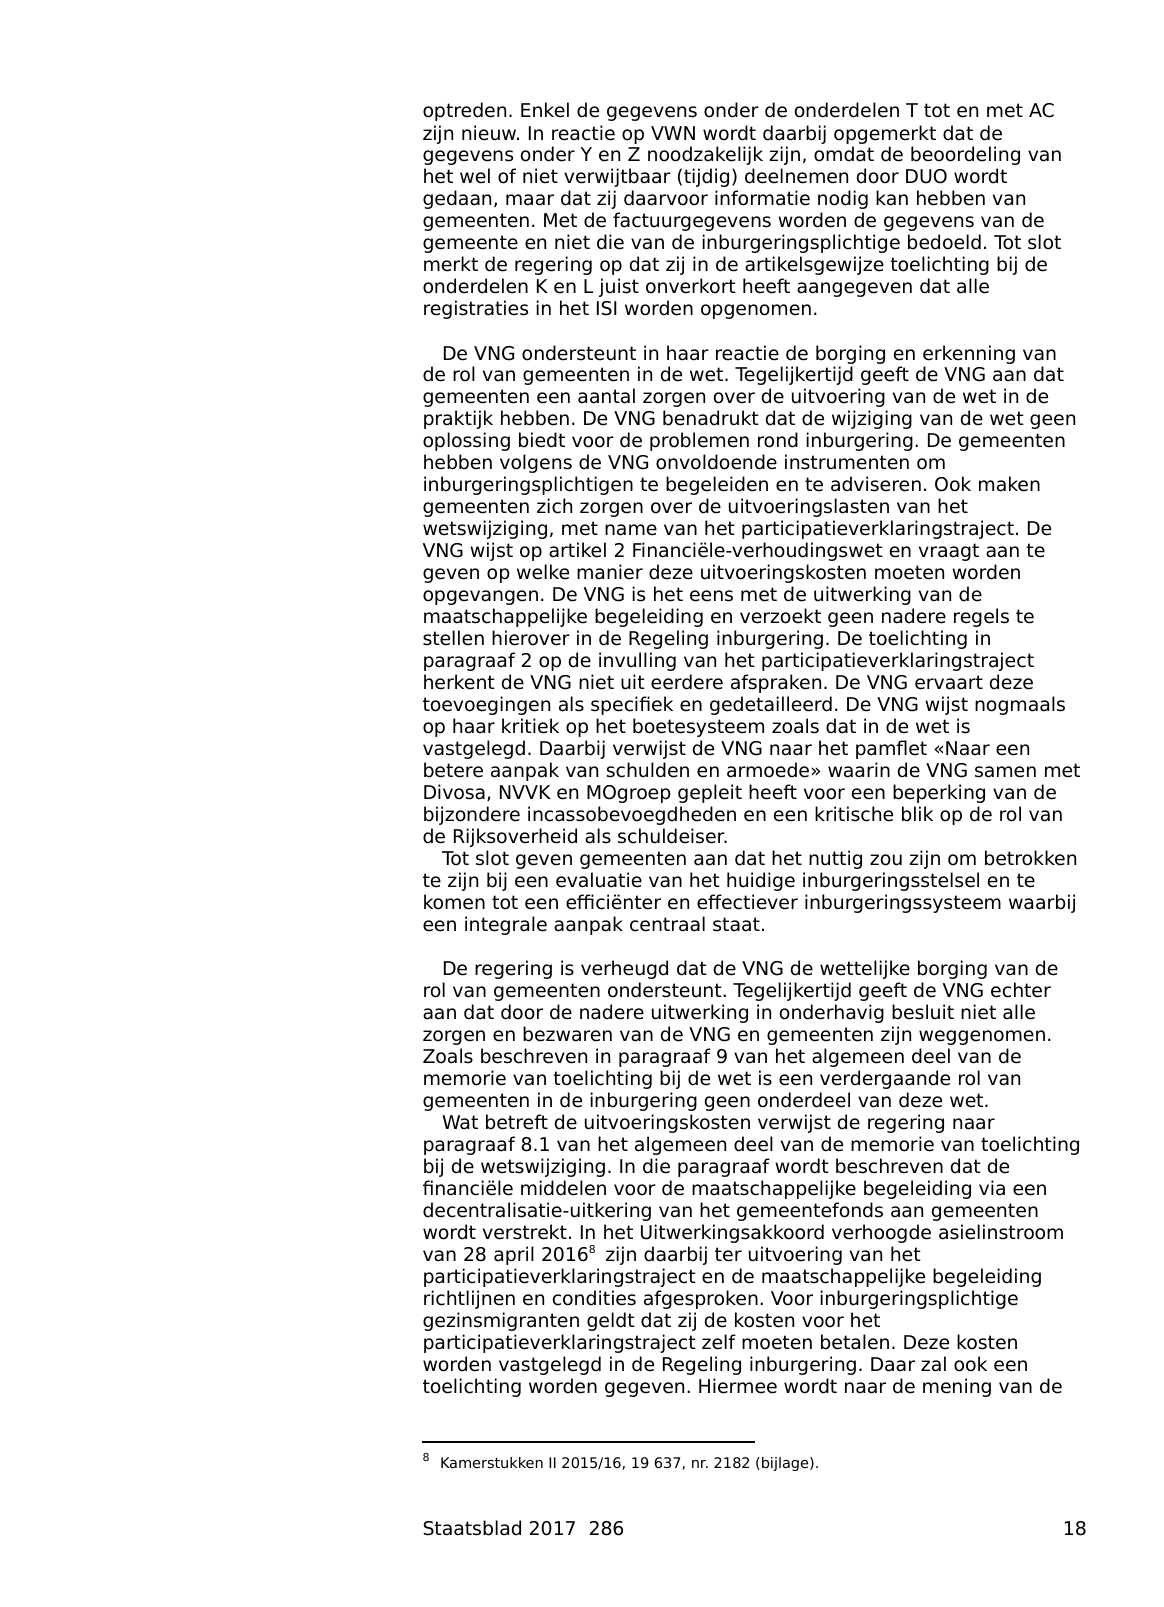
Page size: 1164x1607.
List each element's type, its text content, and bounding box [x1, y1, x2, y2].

text Tot slot geven gemeenten aan dat het nuttig zou zijn om betrokken te zijn bij een evaluatie van het huidige inburgeringsstelsel en te komen tot een efficiënter en effectiever inburgeringssysteem waarbij een integrale aanpak centraal staat. [422, 848, 1087, 936]
text optreden. Enkel de gegevens onder de onderdelen T tot en met AC zijn nieuw. In reactie op VWN wordt daarbij opgemerkt dat de gegevens onder Y en Z noodzakelijk zijn, omdat de beoordeling van het wel of niet verwijtbaar (tijdig) deelnemen door DUO wordt gedaan, maar dat zij daarvoor informatie nodig kan hebben van gemeenten. Met de factuurgegevens worden de gegevens van de gemeente en niet die van de inburgeringsplichtige bedoeld. Tot slot merkt de regering op dat zij in de artikelsgewijze toelichting bij de onderdelen K en L juist onverkort heeft aangegeven dat alle registraties in het ISI worden opgenomen. [422, 100, 1087, 320]
text Wat betreft de uitvoeringskosten verwijst de regering naar paragraaf 8.1 van het algemeen deel van de memorie van toelichting bij de wetswijziging. In die paragraaf wordt beschreven dat de financiële middelen voor de maatschappelijke begeleiding via een decentralisatie-uitkering van het gemeentefonds aan gemeenten wordt verstrekt. In het Uitwerkingsakkoord verhoogde asielinstroom van 28 april 2016 zijn daarbij ter uitvoering van het participatieverklaringstraject en de maatschappelijke begeleiding richtlijnen en condities afgesproken. Voor inburgeringsplichtige gezinsmigranten geldt dat zij de kosten voor het participatieverklaringstraject zelf moeten betalen. Deze kosten worden vastgelegd in de Regeling inburgering. Daar zal ook een toelichting worden gegeven. Hiermee wordt naar de mening van de [422, 1112, 1087, 1398]
text Kamerstukken II 2015/16, 19 637, nr. 2182 (bijlage). [422, 1451, 1087, 1473]
text De VNG ondersteunt in haar reactie de borging en erkenning van de rol van gemeenten in de wet. Tegelijkertijd geeft de VNG aan dat gemeenten een aantal zorgen over de uitvoering van de wet in de praktijk hebben. De VNG benadrukt dat de wijziging van de wet geen oplossing biedt voor de problemen rond inburgering. De gemeenten hebben volgens de VNG onvoldoende instrumenten om inburgeringsplichtigen te begeleiden en te adviseren. Ook maken gemeenten zich zorgen over de uitvoeringslasten van het wetswijziging, met name van het participatieverklaringstraject. De VNG wijst op artikel 2 Financiële-verhoudingswet en vraagt aan te geven op welke manier deze uitvoeringskosten moeten worden opgevangen. De VNG is het eens met de uitwerking van de maatschappelijke begeleiding en verzoekt geen nadere regels te stellen hierover in de Regeling inburgering. De toelichting in paragraaf 2 op de invulling van het participatieverklaringstraject herkent de VNG niet uit eerdere afspraken. De VNG ervaart deze toevoegingen als specifiek en gedetailleerd. De VNG wijst nogmaals op haar kritiek op het boetesysteem zoals dat in de wet is vastgelegd. Daarbij verwijst de VNG naar het pamflet «Naar een betere aanpak van schulden en armoede» waarin de VNG samen met Divosa, NVVK en MOgroep gepleit heeft voor een beperking van de bijzondere incassobevoegdheden en een kritische blik op de rol van de Rijksoverheid als schuldeiser. [422, 342, 1087, 848]
text De regering is verheugd dat de VNG de wettelijke borging van de rol van gemeenten ondersteunt. Tegelijkertijd geeft de VNG echter aan dat door de nadere uitwerking in onderhavig besluit niet alle zorgen en bezwaren van de VNG en gemeenten zijn weggenomen. Zoals beschreven in paragraaf 9 van het algemeen deel van de memorie van toelichting bij de wet is een verdergaande rol van gemeenten in de inburgering geen onderdeel van deze wet. [422, 958, 1087, 1112]
